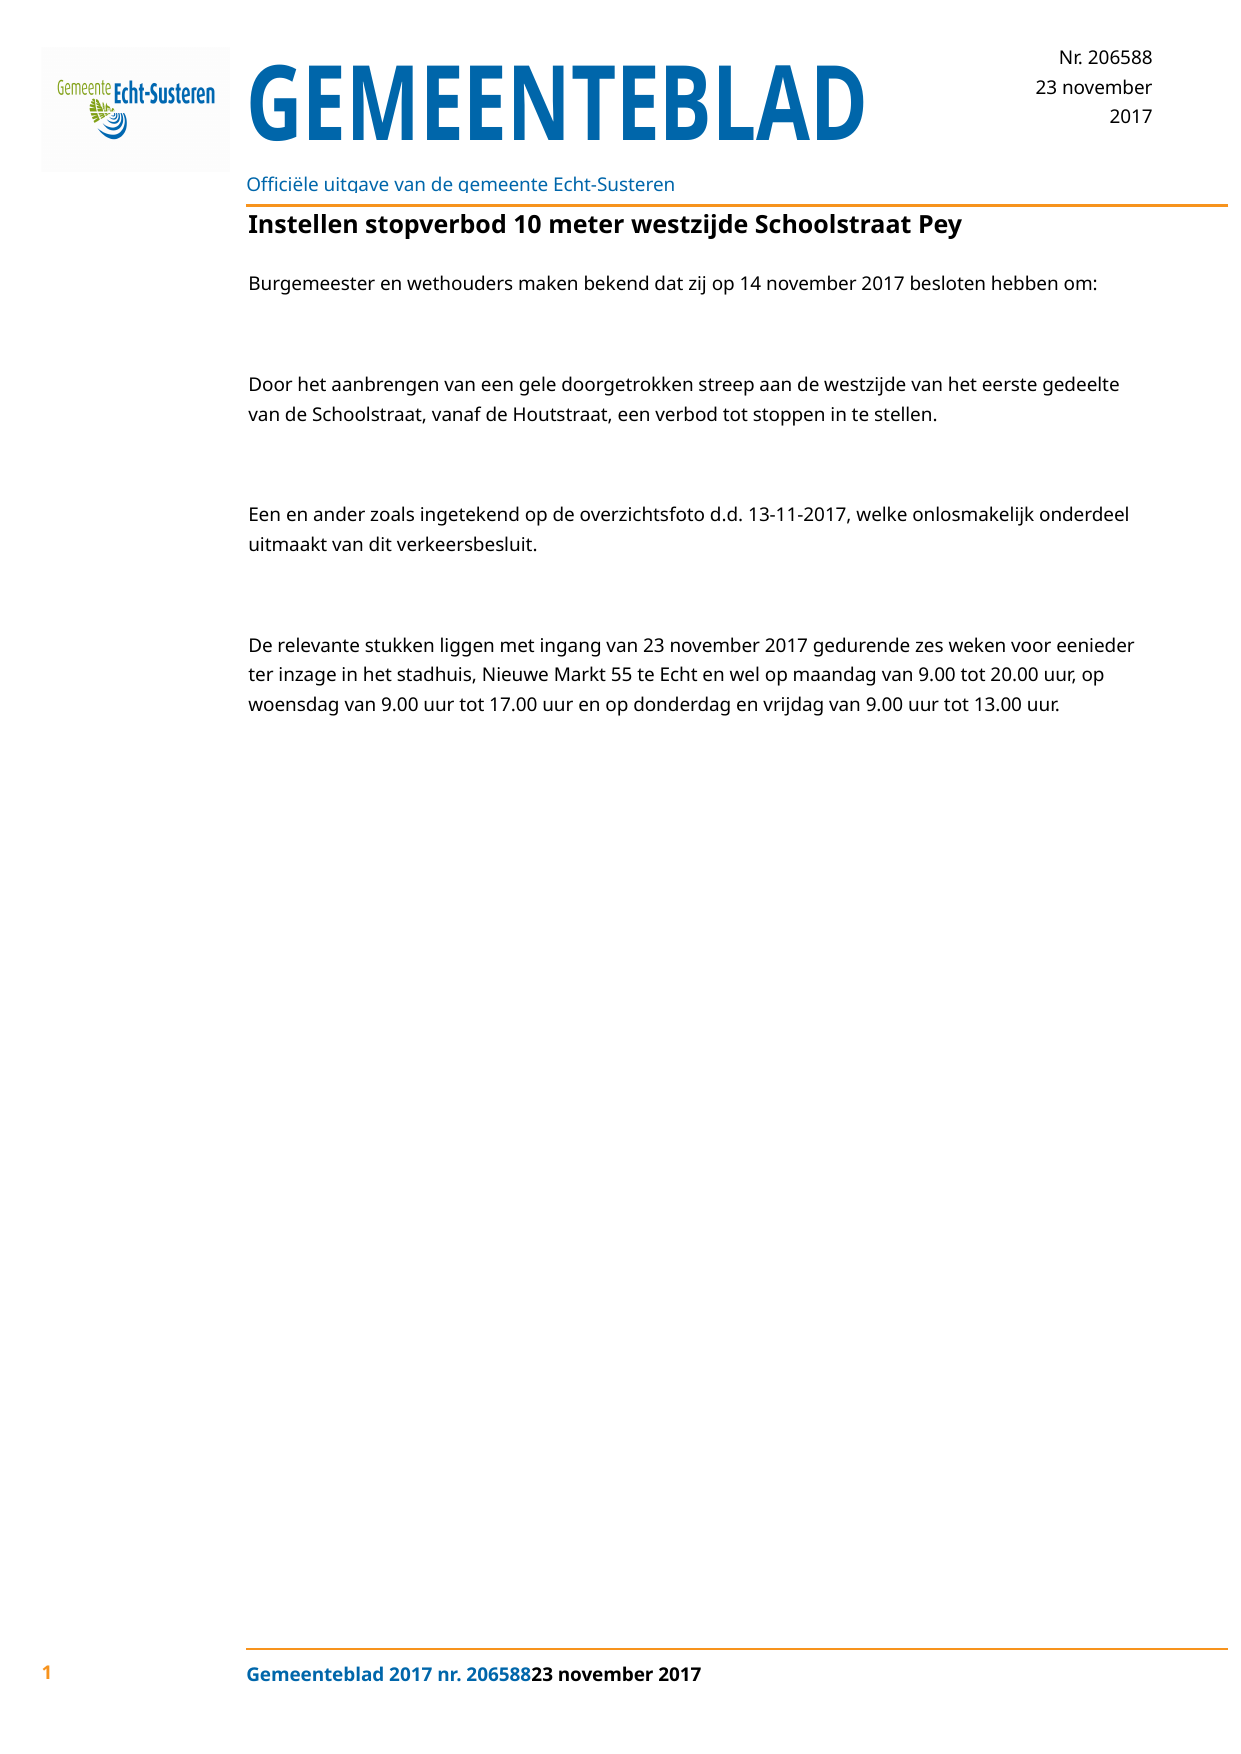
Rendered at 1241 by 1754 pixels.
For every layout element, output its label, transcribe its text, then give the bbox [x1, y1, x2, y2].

text Door het aanbrengen van een gele doorgetrokken streep aan de westzijde van het eerste gedeelte van de Schoolstraat, vanaf de Houtstraat, een verbod tot stoppen in te stellen. [248, 371, 1152, 426]
text Burgemeester en wethouders maken bekend dat zij op 14 november 2017 besloten hebben om: [248, 270, 1152, 296]
text De relevante stukken liggen met ingang van 23 november 2017 gedurende zes weken voor eenieder ter inzage in het stadhuis, Nieuwe Markt 55 te Echt en wel op maandag van 9.00 tot 20.00 uur, op woensdag van 9.00 uur tot 17.00 uur en op donderdag en vrijdag van 9.00 uur tot 13.00 uur. [248, 632, 1152, 717]
text Instellen stopverbod 10 meter westzijde Schoolstraat Pey [248, 207, 1152, 241]
text Een en ander zoals ingetekend op de overzichtsfoto d.d. 13-11-2017, welke onlosmakelijk onderdeel uitmaakt van dit verkeersbesluit. [248, 502, 1152, 557]
picture [41, 47, 231, 172]
